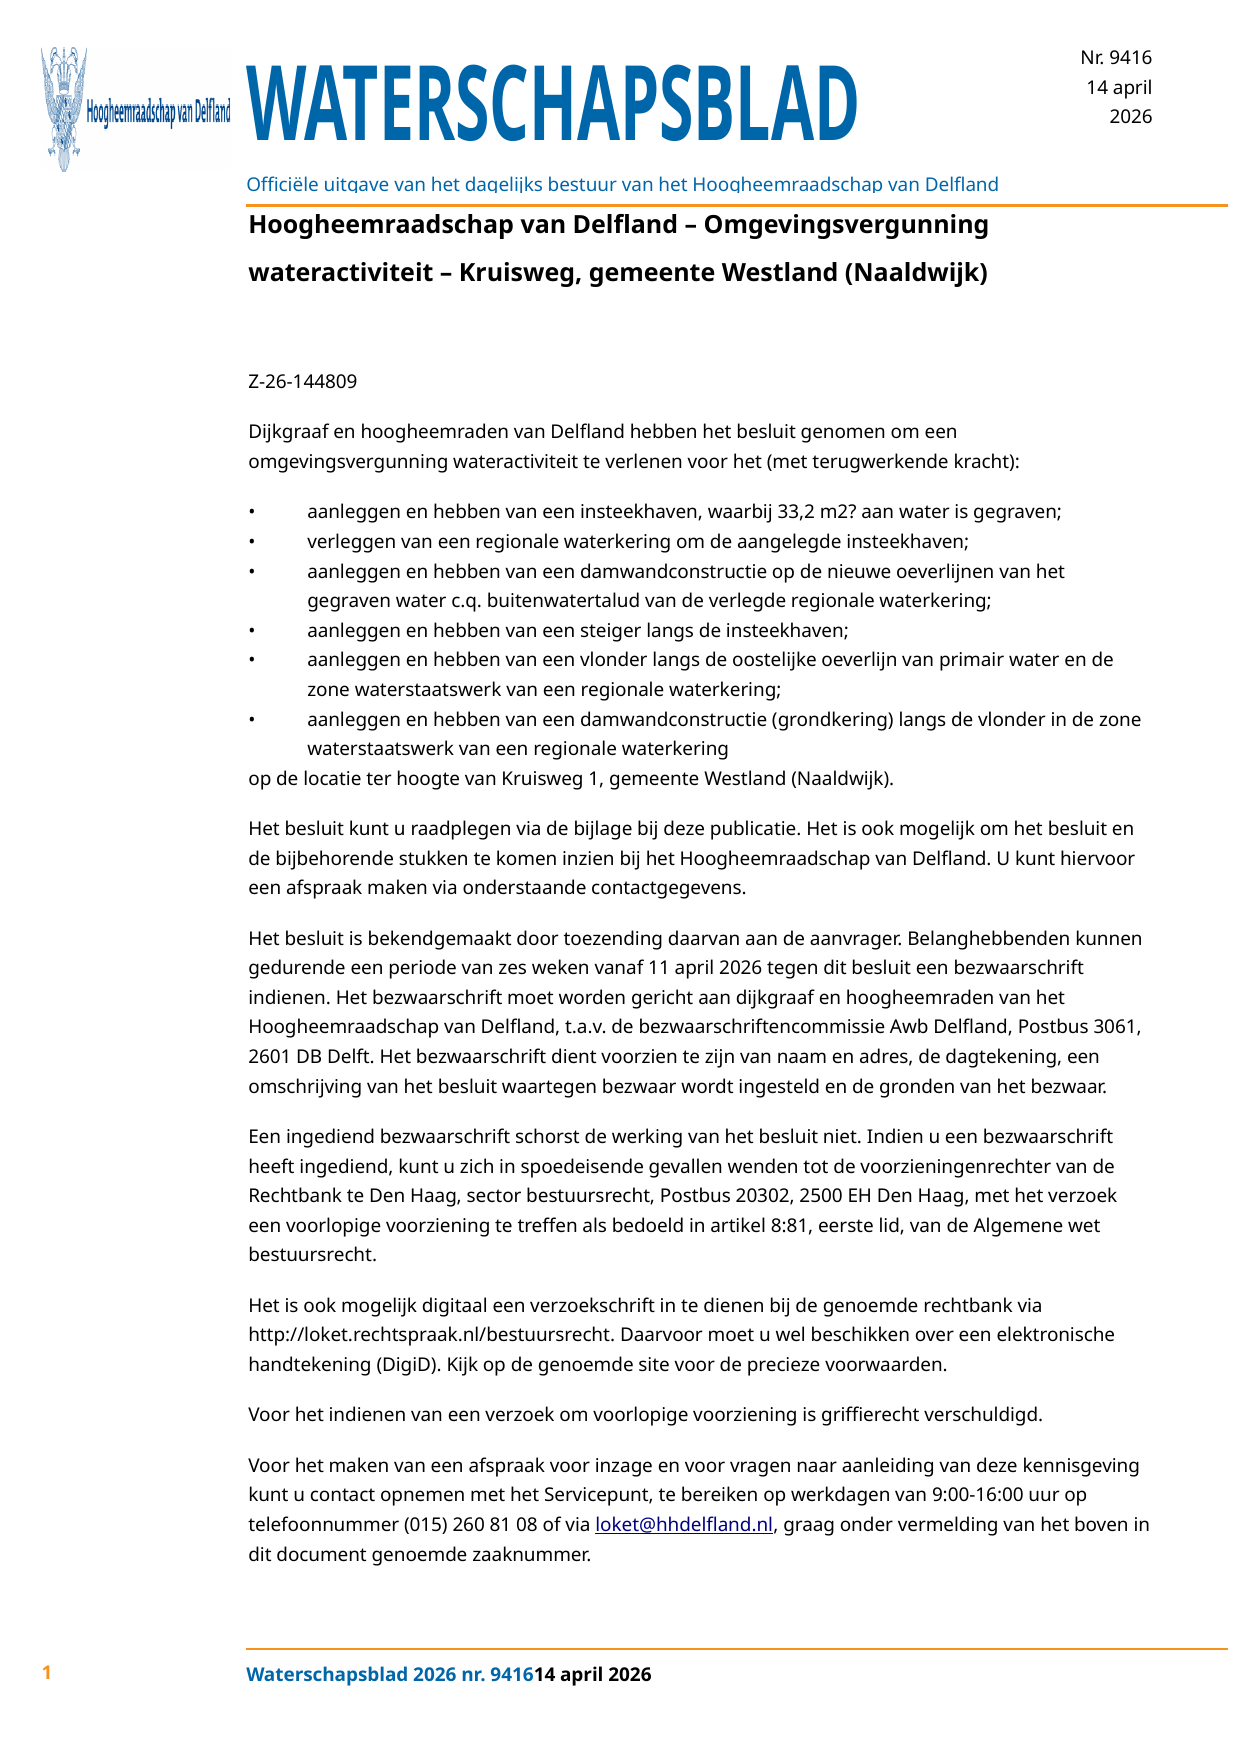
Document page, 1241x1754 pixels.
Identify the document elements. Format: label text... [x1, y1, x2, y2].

picture [41, 47, 231, 172]
text Het is ook mogelijk digitaal een verzoekschrift in te dienen bij de genoemde rechtbank via http://loket.rechtspraak.nl/bestuursrecht. Daarvoor moet u wel beschikken over een elektronische handtekening (DigiD). Kijk op de genoemde site voor de precieze voorwaarden. [248, 1292, 1152, 1377]
text Hoogheemraadschap van Delfland – Omgevingsvergunning wateractiviteit – Kruisweg, gemeente Westland (Naaldwijk) [248, 207, 1152, 288]
text Dijkgraaf en hoogheemraden van Delfland hebben het besluit genomen om een omgevingsvergunning wateractiviteit te verlenen voor het (met terugwerkende kracht): [248, 419, 1152, 474]
list aanleggen en hebben van een vlonder langs de oostelijke oeverlijn van primair water en de zone waterstaatswerk van een regionale waterkering; [248, 647, 1152, 702]
list aanleggen en hebben van een insteekhaven, waarbij 33,2 m2? aan water is gegraven; [248, 499, 1152, 524]
text op de locatie ter hoogte van Kruisweg 1, gemeente Westland (Naaldwijk). [248, 765, 1152, 791]
text Een ingediend bezwaarschrift schorst de werking van het besluit niet. Indien u een bezwaarschrift heeft ingediend, kunt u zich in spoedeisende gevallen wenden tot de voorzieningenrechter van de Rechtbank te Den Haag, sector bestuursrecht, Postbus 20302, 2500 EH Den Haag, met het verzoek een voorlopige voorziening te treffen als bedoeld in artikel 8:81, eerste lid, van de Algemene wet bestuursrecht. [248, 1123, 1152, 1267]
text Z-26-144809 [248, 368, 1152, 394]
text Voor het maken van een afspraak voor inzage en voor vragen naar aanleiding van deze kennisgeving kunt u contact opnemen met het Servicepunt, te bereiken op werkdagen van 9:00-16:00 uur op telefoonnummer (015) 260 81 08 of via loket@hhdelfland.nl, graag onder vermelding van het boven in dit document genoemde zaaknummer. [248, 1452, 1152, 1567]
text Voor het indienen van een verzoek om voorlopige voorziening is griffierecht verschuldigd. [248, 1402, 1152, 1427]
list aanleggen en hebben van een damwandconstructie (grondkering) langs de vlonder in de zone waterstaatswerk van een regionale waterkering [248, 706, 1152, 761]
text Het besluit is bekendgemaakt door toezending daarvan aan de aanvrager. Belanghebbenden kunnen gedurende een periode van zes weken vanaf 11 april 2026 tegen dit besluit een bezwaarschrift indienen. Het bezwaarschrift moet worden gericht aan dijkgraaf en hoogheemraden van het Hoogheemraadschap van Delfland, t.a.v. de bezwaarschriftencommissie Awb Delfland, Postbus 3061, 2601 DB Delft. Het bezwaarschrift dient voorzien te zijn van naam en adres, de dagtekening, een omschrijving van het besluit waartegen bezwaar wordt ingesteld en de gronden van het bezwaar. [248, 925, 1152, 1099]
list aanleggen en hebben van een damwandconstructie op de nieuwe oeverlijnen van het gegraven water c.q. buitenwatertalud van de verlegde regionale waterkering; [248, 558, 1152, 613]
list aanleggen en hebben van een steiger langs de insteekhaven; [248, 617, 1152, 643]
list verleggen van een regionale waterkering om de aangelegde insteekhaven; [248, 528, 1152, 554]
text Het besluit kunt u raadplegen via de bijlage bij deze publicatie. Het is ook mogelijk om het besluit en de bijbehorende stukken te komen inzien bij het Hoogheemraadschap van Delfland. U kunt hiervoor een afspraak maken via onderstaande contactgegevens. [248, 815, 1152, 900]
